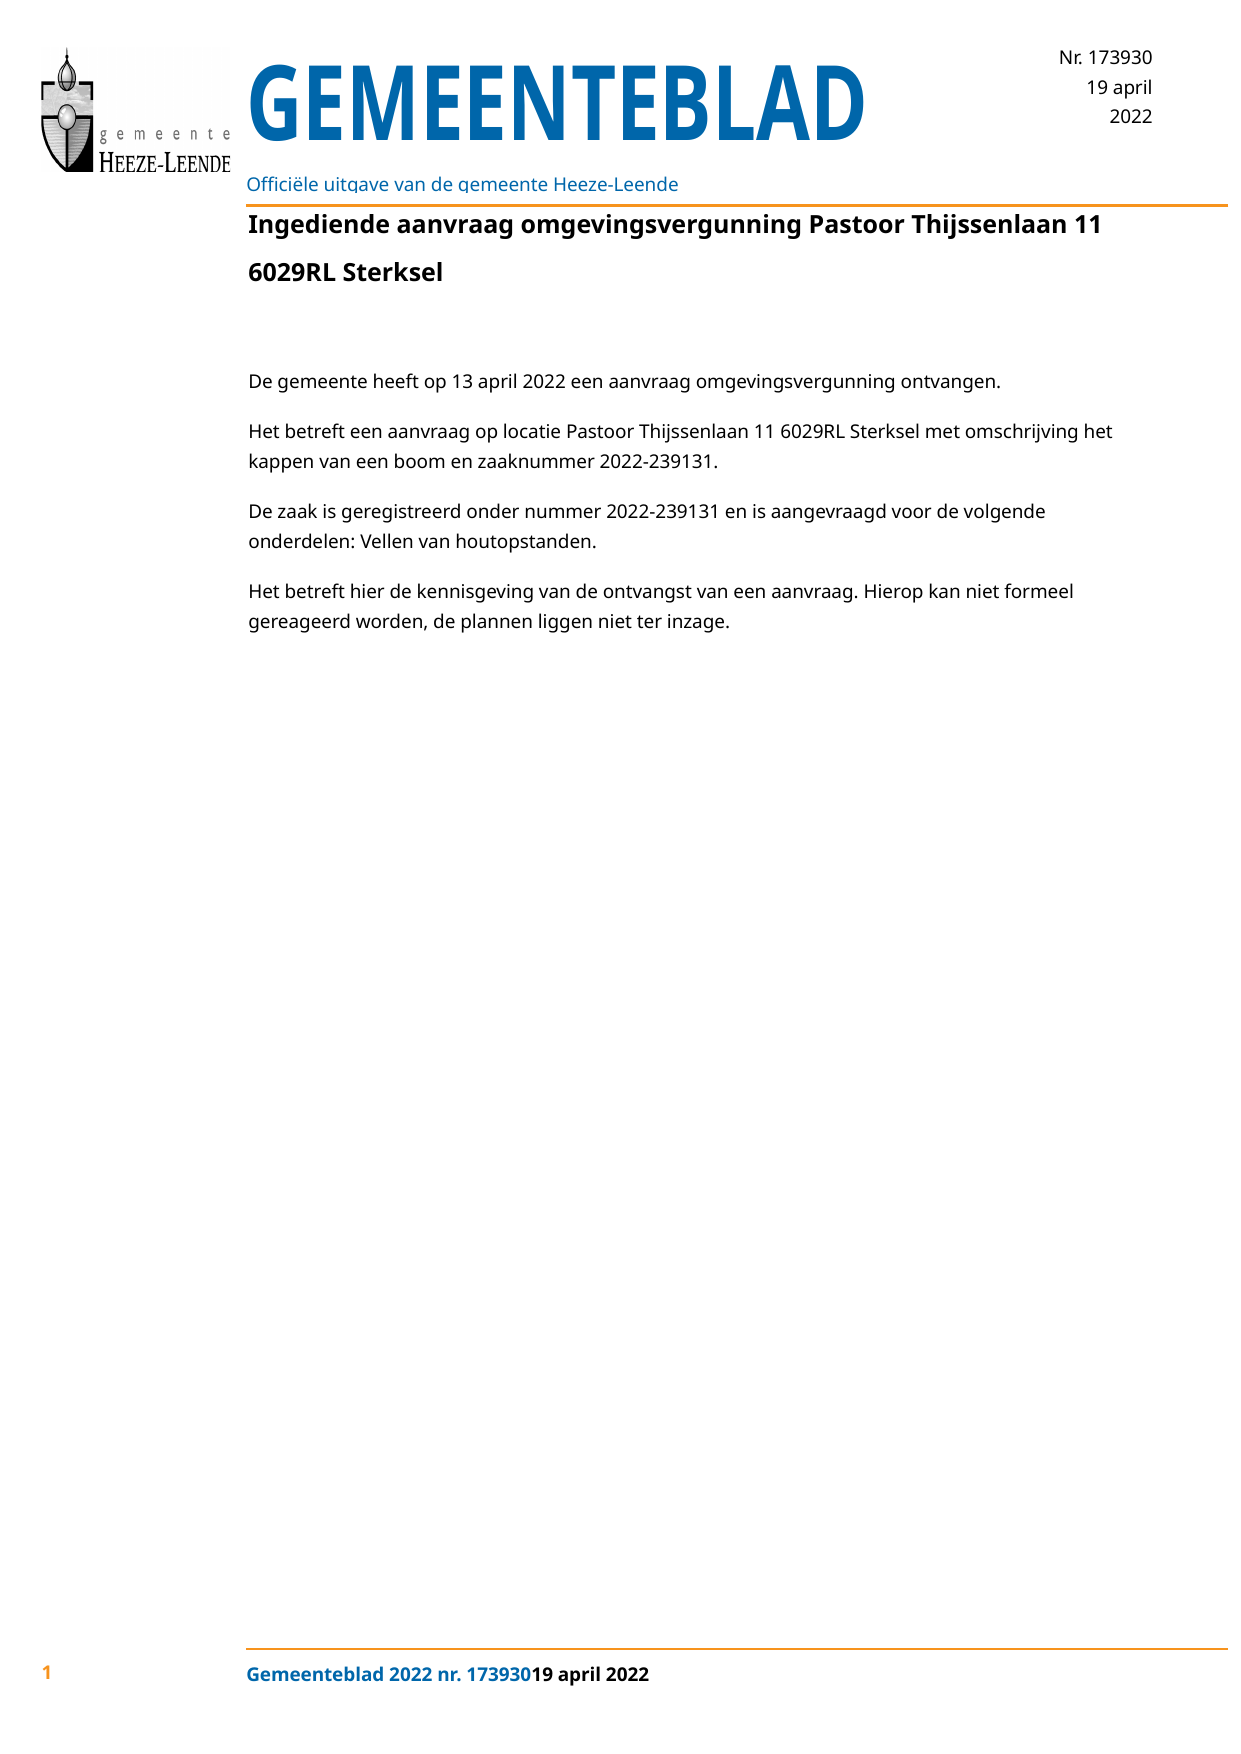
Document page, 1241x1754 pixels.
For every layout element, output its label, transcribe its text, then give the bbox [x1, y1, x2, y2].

text De gemeente heeft op 13 april 2022 een aanvraag omgevingsvergunning ontvangen. [248, 368, 1152, 394]
text Ingediende aanvraag omgevingsvergunning Pastoor Thijssenlaan 11 6029RL Sterksel [248, 207, 1152, 288]
picture [41, 47, 231, 172]
text Het betreft hier de kennisgeving van de ontvangst van een aanvraag. Hierop kan niet formeel gereageerd worden, de plannen liggen niet ter inzage. [248, 579, 1152, 634]
text De zaak is geregistreerd onder nummer 2022-239131 en is aangevraagd voor de volgende onderdelen: Vellen van houtopstanden. [248, 499, 1152, 554]
text Het betreft een aanvraag op locatie Pastoor Thijssenlaan 11 6029RL Sterksel met omschrijving het kappen van een boom en zaaknummer 2022-239131. [248, 419, 1152, 474]
